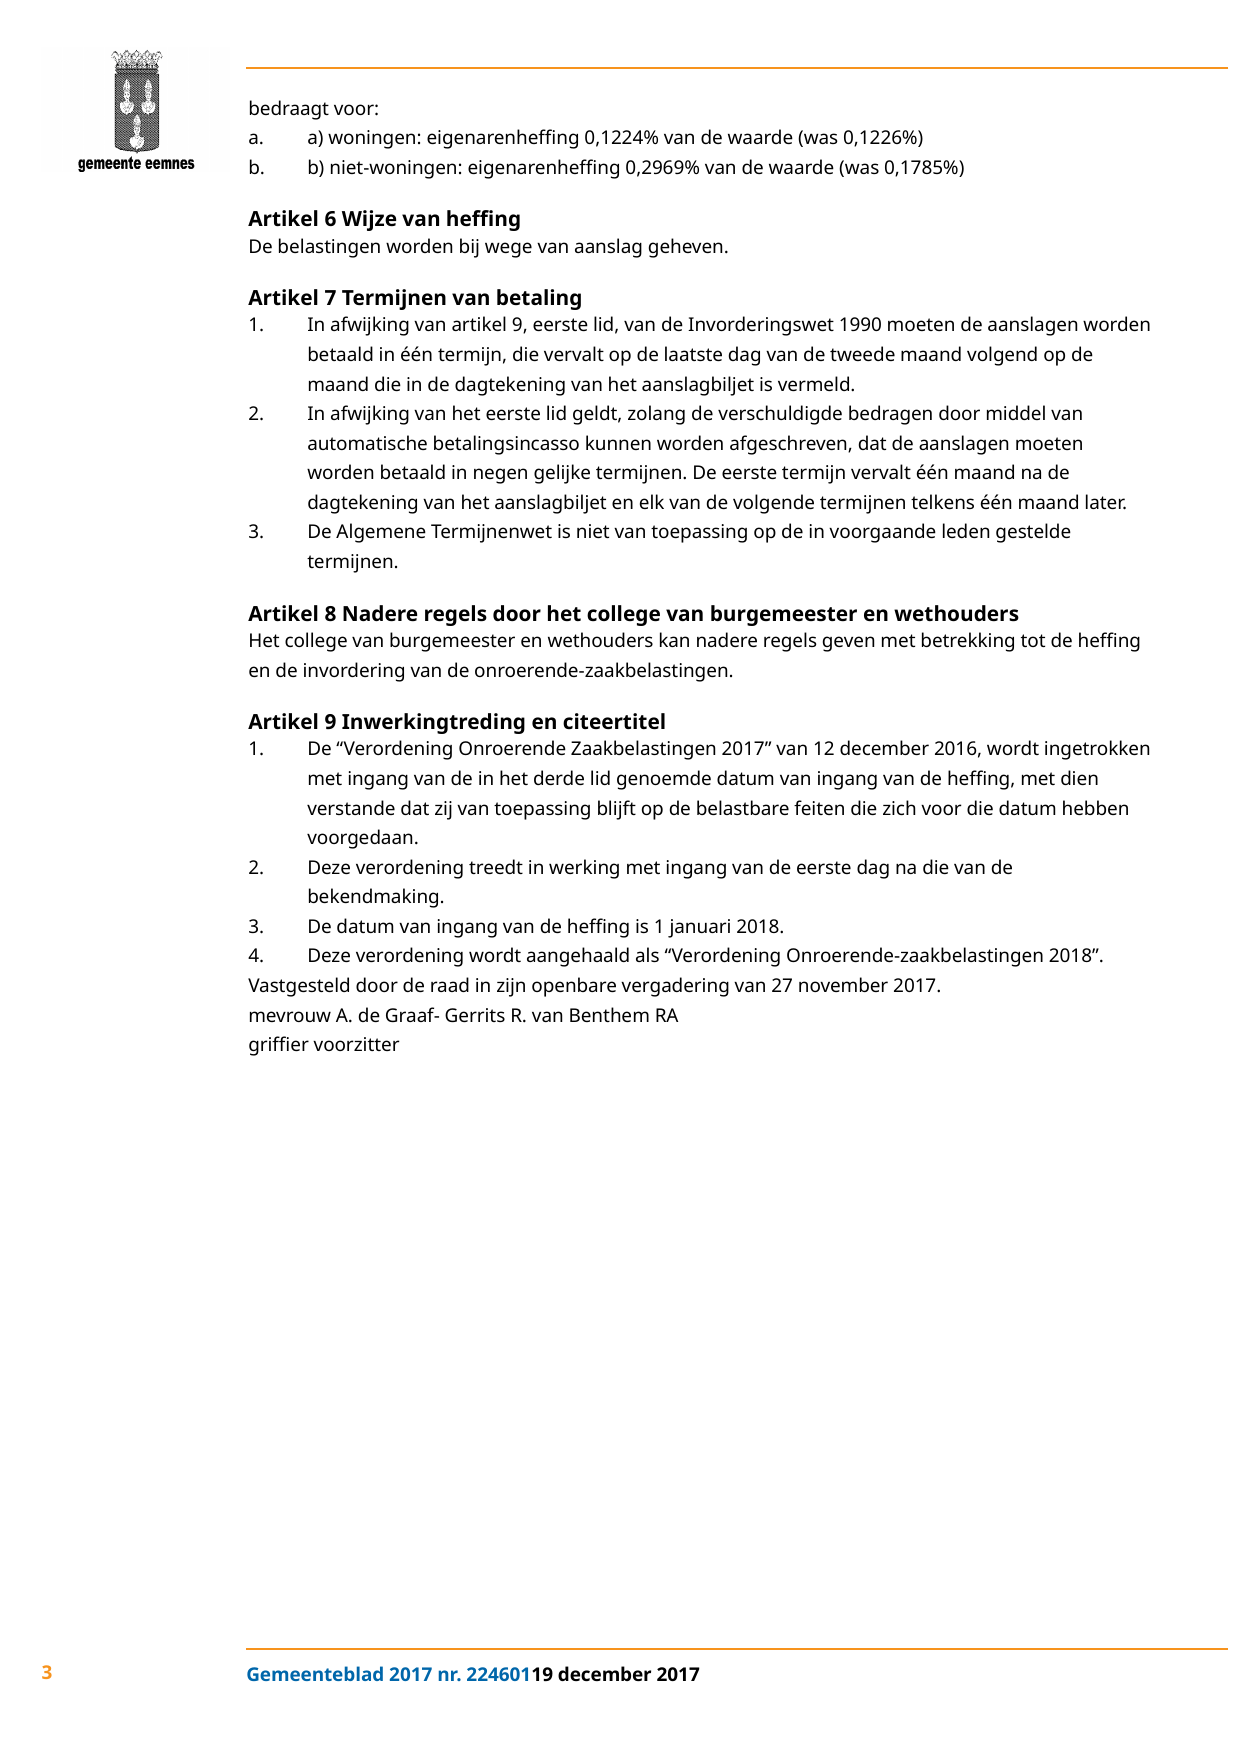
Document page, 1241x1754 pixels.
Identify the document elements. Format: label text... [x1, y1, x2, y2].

text bedraagt voor: [248, 95, 1152, 121]
list Deze verordening treedt in werking met ingang van de eerste dag na die van de bekendmaking. [248, 854, 1152, 909]
text Vastgesteld door de raad in zijn openbare vergadering van 27 november 2017. [248, 972, 1152, 998]
picture [41, 47, 231, 172]
text Artikel 8 Nadere regels door het college van burgemeester en wethouders [248, 599, 1152, 627]
text Artikel 6 Wijze van heffing [248, 204, 1152, 233]
text griffier voorzitter [248, 1031, 1152, 1057]
list In afwijking van het eerste lid geldt, zolang de verschuldigde bedragen door middel van automatische betalingsincasso kunnen worden afgeschreven, dat de aanslagen moeten worden betaald in negen gelijke termijnen. De eerste termijn vervalt één maand na de dagtekening van het aanslagbiljet en elk van de volgende termijnen telkens één maand later. [248, 400, 1152, 515]
text De belastingen worden bij wege van aanslag geheven. [248, 233, 1152, 258]
text Het college van burgemeester en wethouders kan nadere regels geven met betrekking tot de heffing en de invordering van de onroerende-zaakbelastingen. [248, 627, 1152, 682]
list a) woningen: eigenarenheffing 0,1224% van de waarde (was 0,1226%) [248, 124, 1152, 150]
text mevrouw A. de Graaf- Gerrits R. van Benthem RA [248, 1002, 1152, 1028]
list De datum van ingang van de heffing is 1 januari 2018. [248, 913, 1152, 939]
list De Algemene Termijnenwet is niet van toepassing op de in voorgaande leden gestelde termijnen. [248, 519, 1152, 574]
text Artikel 9 Inwerkingtreding en citeertitel [248, 707, 1152, 736]
list b) niet-woningen: eigenarenheffing 0,2969% van de waarde (was 0,1785%) [248, 154, 1152, 180]
list Deze verordening wordt aangehaald als “Verordening Onroerende-zaakbelastingen 2018”. [248, 943, 1152, 968]
text Artikel 7 Termijnen van betaling [248, 283, 1152, 312]
list De “Verordening Onroerende Zaakbelastingen 2017” van 12 december 2016, wordt ingetrokken met ingang van de in het derde lid genoemde datum van ingang van de heffing, met dien verstande dat zij van toepassing blijft op de belastbare feiten die zich voor die datum hebben voorgedaan. [248, 736, 1152, 850]
list In afwijking van artikel 9, eerste lid, van de Invorderingswet 1990 moeten de aanslagen worden betaald in één termijn, die vervalt op de laatste dag van de tweede maand volgend op de maand die in de dagtekening van het aanslagbiljet is vermeld. [248, 312, 1152, 397]
